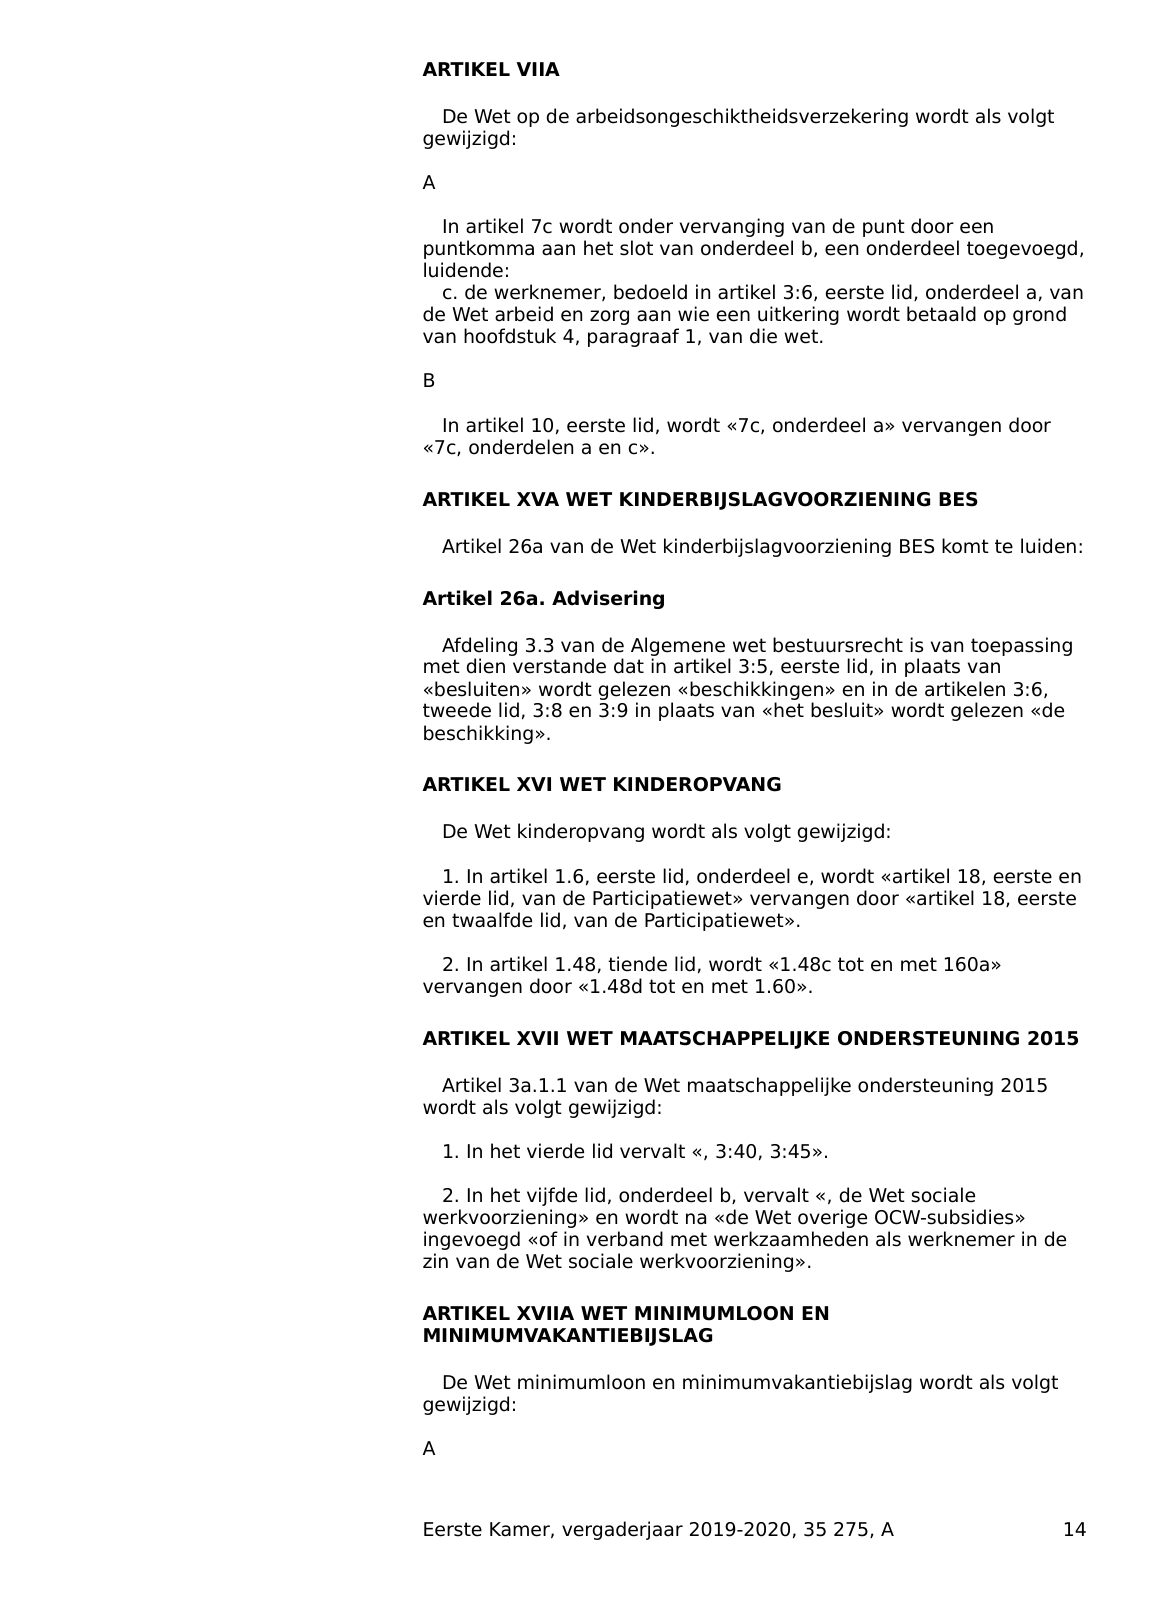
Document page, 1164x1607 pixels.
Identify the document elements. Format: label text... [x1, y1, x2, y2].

subtitle ARTIKEL XVI WET KINDEROPVANG [422, 774, 1087, 796]
text Artikel 3a.1.1 van de Wet maatschappelijke ondersteuning 2015 wordt als volgt gewijzigd: [422, 1074, 1087, 1118]
text De Wet kinderopvang wordt als volgt gewijzigd: [422, 821, 1087, 843]
text In artikel 10, eerste lid, wordt «7c, onderdeel a» vervangen door «7c, onderdelen a en c». [422, 414, 1087, 458]
text 2. In het vijfde lid, onderdeel b, vervalt «, de Wet sociale werkvoorziening» en wordt na «de Wet overige OCW-subsidies» ingevoegd «of in verband met werkzaamheden als werknemer in de zin van de Wet sociale werkvoorziening». [422, 1185, 1087, 1273]
text De Wet minimumloon en minimumvakantiebijslag wordt als volgt gewijzigd: [422, 1372, 1087, 1416]
text c. de werknemer, bedoeld in artikel 3:6, eerste lid, onderdeel a, van de Wet arbeid en zorg aan wie een uitkering wordt betaald op grond van hoofdstuk 4, paragraaf 1, van die wet. [422, 282, 1087, 348]
subtitle Artikel 26a. Advisering [422, 587, 1087, 609]
subtitle ARTIKEL XVII WET MAATSCHAPPELIJKE ONDERSTEUNING 2015 [422, 1028, 1087, 1049]
subtitle ARTIKEL VIIA [422, 59, 1087, 81]
text Artikel 26a van de Wet kinderbijslagvoorziening BES komt te luiden: [422, 536, 1087, 557]
text 1. In het vierde lid vervalt «, 3:40, 3:45». [422, 1141, 1087, 1163]
subtitle ARTIKEL XVIIA WET MINIMUMLOON EN MINIMUMVAKANTIEBIJSLAG [422, 1303, 1087, 1347]
text 2. In artikel 1.48, tiende lid, wordt «1.48c tot en met 160a» vervangen door «1.48d tot en met 1.60». [422, 954, 1087, 998]
text 1. In artikel 1.6, eerste lid, onderdeel e, wordt «artikel 18, eerste en vierde lid, van de Participatiewet» vervangen door «artikel 18, eerste en twaalfde lid, van de Participatiewet». [422, 866, 1087, 931]
text De Wet op de arbeidsongeschiktheidsverzekering wordt als volgt gewijzigd: [422, 106, 1087, 150]
text Afdeling 3.3 van de Algemene wet bestuursrecht is van toepassing met dien verstande dat in artikel 3:5, eerste lid, in plaats van «besluiten» wordt gelezen «beschikkingen» en in de artikelen 3:6, tweede lid, 3:8 en 3:9 in plaats van «het besluit» wordt gelezen «de beschikking». [422, 634, 1087, 744]
text In artikel 7c wordt onder vervanging van de punt door een puntkomma aan het slot van onderdeel b, een onderdeel toegevoegd, luidende: [422, 216, 1087, 282]
text A [422, 1438, 1087, 1460]
subtitle ARTIKEL XVA WET KINDERBIJSLAGVOORZIENING BES [422, 488, 1087, 511]
text A [422, 172, 1087, 194]
text B [422, 370, 1087, 392]
